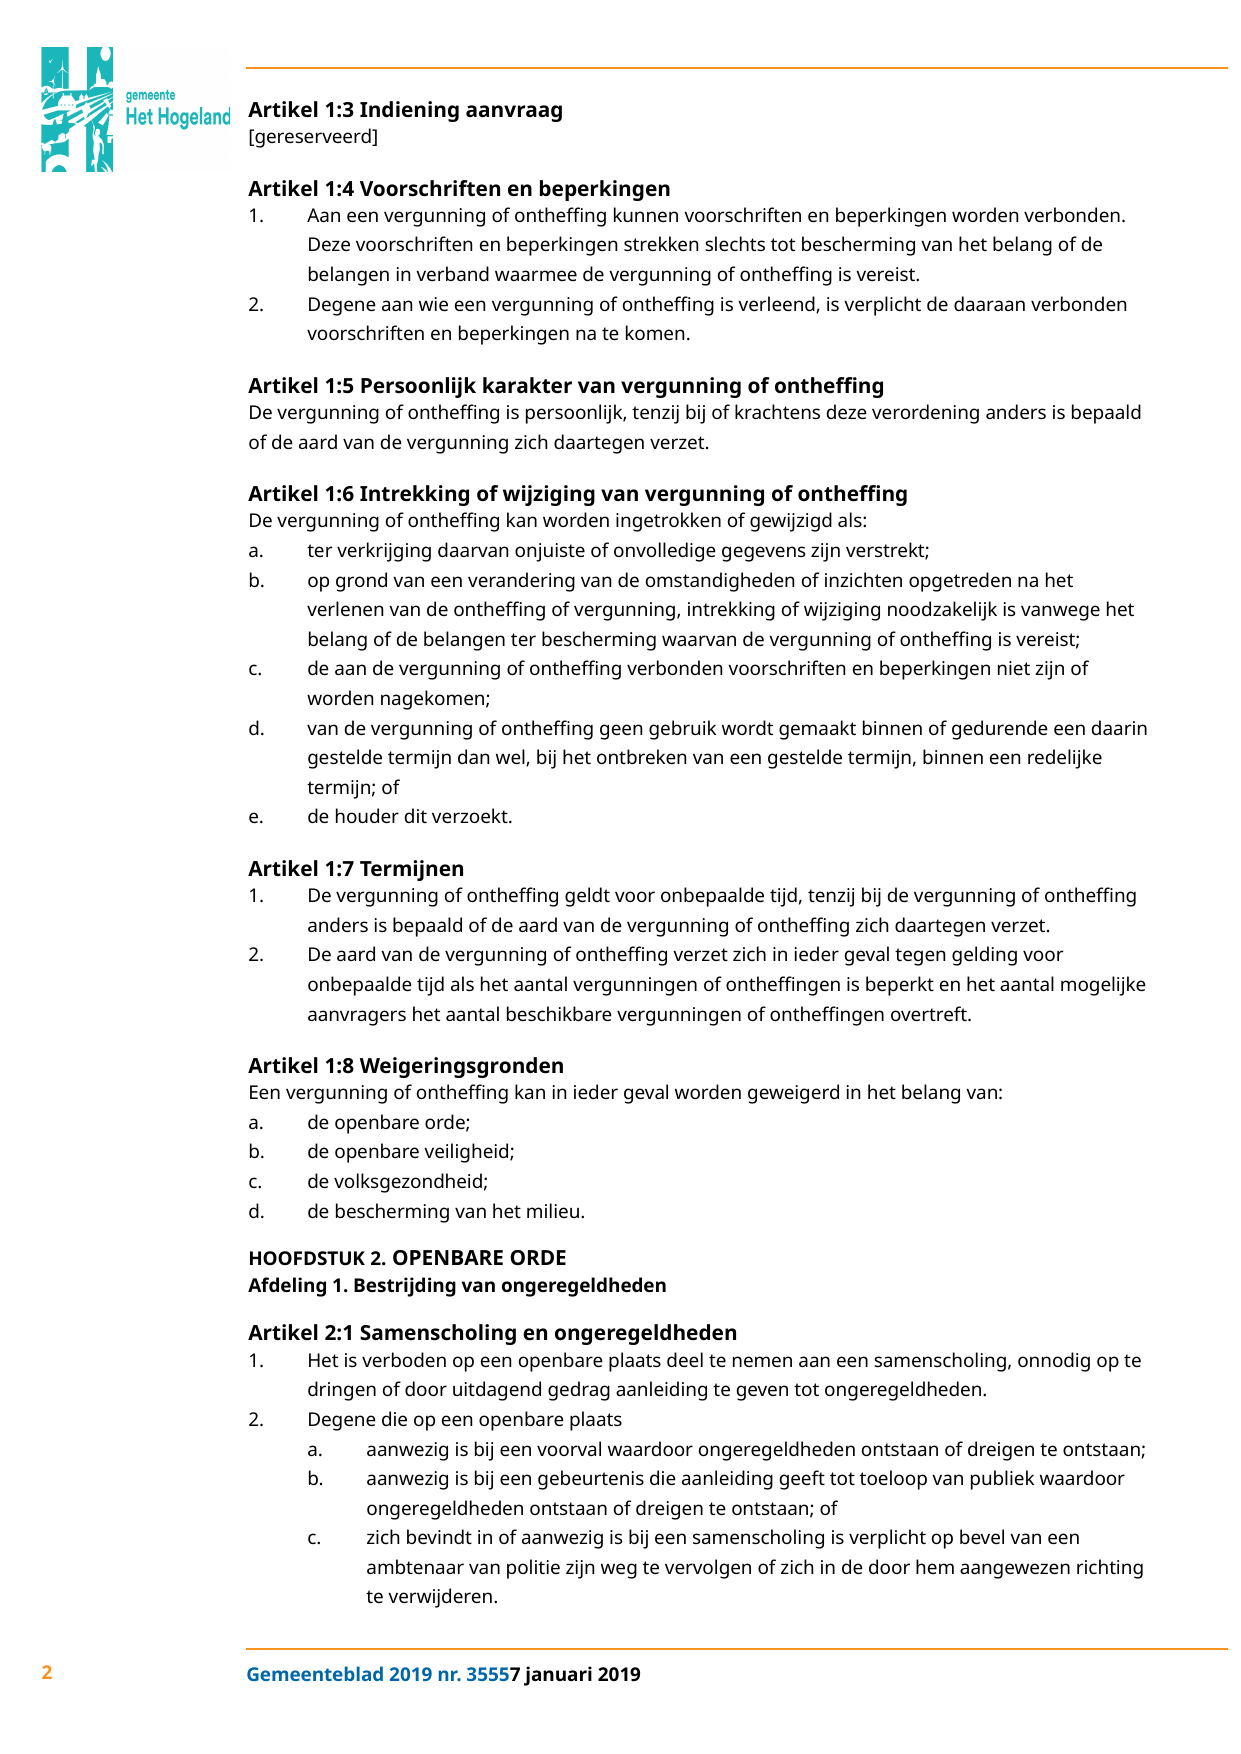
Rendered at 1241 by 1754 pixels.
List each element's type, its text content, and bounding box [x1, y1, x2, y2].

list de openbare orde; [248, 1109, 1152, 1135]
list Aan een vergunning of ontheffing kunnen voorschriften en beperkingen worden verbonden. Deze voorschriften en beperkingen strekken slechts tot bescherming van het belang of de belangen in verband waarmee de vergunning of ontheffing is vereist. [248, 202, 1152, 287]
list de houder dit verzoekt. [248, 803, 1152, 829]
text Afdeling 1. Bestrijding van ongeregeldheden [248, 1272, 1152, 1298]
picture [41, 47, 231, 172]
list de bescherming van het milieu. [248, 1198, 1152, 1224]
list ter verkrijging daarvan onjuiste of onvolledige gegevens zijn verstrekt; [248, 537, 1152, 563]
text Artikel 1:7 Termijnen [248, 854, 1152, 882]
list Het is verboden op een openbare plaats deel te nemen aan een samenscholing, onnodig op te dringen of door uitdagend gedrag aanleiding te geven tot ongeregeldheden. [248, 1347, 1152, 1402]
text Artikel 1:3 Indiening aanvraag [248, 95, 1152, 123]
text Artikel 2:1 Samenscholing en ongeregeldheden [248, 1318, 1152, 1347]
text De vergunning of ontheffing is persoonlijk, tenzij bij of krachtens deze verordening anders is bepaald of de aard van de vergunning zich daartegen verzet. [248, 399, 1152, 454]
list de openbare veiligheid; [248, 1139, 1152, 1164]
list zich bevindt in of aanwezig is bij een samenscholing is verplicht op bevel van een ambtenaar van politie zijn weg te vervolgen of zich in de door hem aangewezen richting te verwijderen. [307, 1524, 1152, 1609]
list de volksgezondheid; [248, 1168, 1152, 1194]
list aanwezig is bij een gebeurtenis die aanleiding geeft tot toeloop van publiek waardoor ongeregeldheden ontstaan of dreigen te ontstaan; of [307, 1465, 1152, 1521]
list aanwezig is bij een voorval waardoor ongeregeldheden ontstaan of dreigen te ontstaan; [307, 1436, 1152, 1461]
list De aard van de vergunning of ontheffing verzet zich in ieder geval tegen gelding voor onbepaalde tijd als het aantal vergunningen of ontheffingen is beperkt en het aantal mogelijke aanvragers het aantal beschikbare vergunningen of ontheffingen overtreft. [248, 942, 1152, 1026]
list op grond van een verandering van de omstandigheden of inzichten opgetreden na het verlenen van de ontheffing of vergunning, intrekking of wijziging noodzakelijk is vanwege het belang of de belangen ter bescherming waarvan de vergunning of ontheffing is vereist; [248, 567, 1152, 652]
text Artikel 1:4 Voorschriften en beperkingen [248, 174, 1152, 202]
list van de vergunning of ontheffing geen gebruik wordt gemaakt binnen of gedurende een daarin gestelde termijn dan wel, bij het ontbreken van een gestelde termijn, binnen een redelijke termijn; of [248, 715, 1152, 800]
text Een vergunning of ontheffing kan in ieder geval worden geweigerd in het belang van: [248, 1079, 1152, 1105]
text Artikel 1:8 Weigeringsgronden [248, 1051, 1152, 1079]
text Artikel 1:5 Persoonlijk karakter van vergunning of ontheffing [248, 371, 1152, 399]
text [gereserveerd] [248, 123, 1152, 149]
text Artikel 1:6 Intrekking of wijziging van vergunning of ontheffing [248, 479, 1152, 508]
text HOOFDSTUK 2. OPENBARE ORDE [248, 1243, 1152, 1272]
list de aan de vergunning of ontheffing verbonden voorschriften en beperkingen niet zijn of worden nagekomen; [248, 656, 1152, 711]
list De vergunning of ontheffing geldt voor onbepaalde tijd, tenzij bij de vergunning of ontheffing anders is bepaald of de aard van de vergunning of ontheffing zich daartegen verzet. [248, 882, 1152, 938]
list Degene aan wie een vergunning of ontheffing is verleend, is verplicht de daaraan verbonden voorschriften en beperkingen na te komen. [248, 291, 1152, 346]
text De vergunning of ontheffing kan worden ingetrokken of gewijzigd als: [248, 508, 1152, 533]
list Degene die op een openbare plaats [248, 1406, 1152, 1432]
